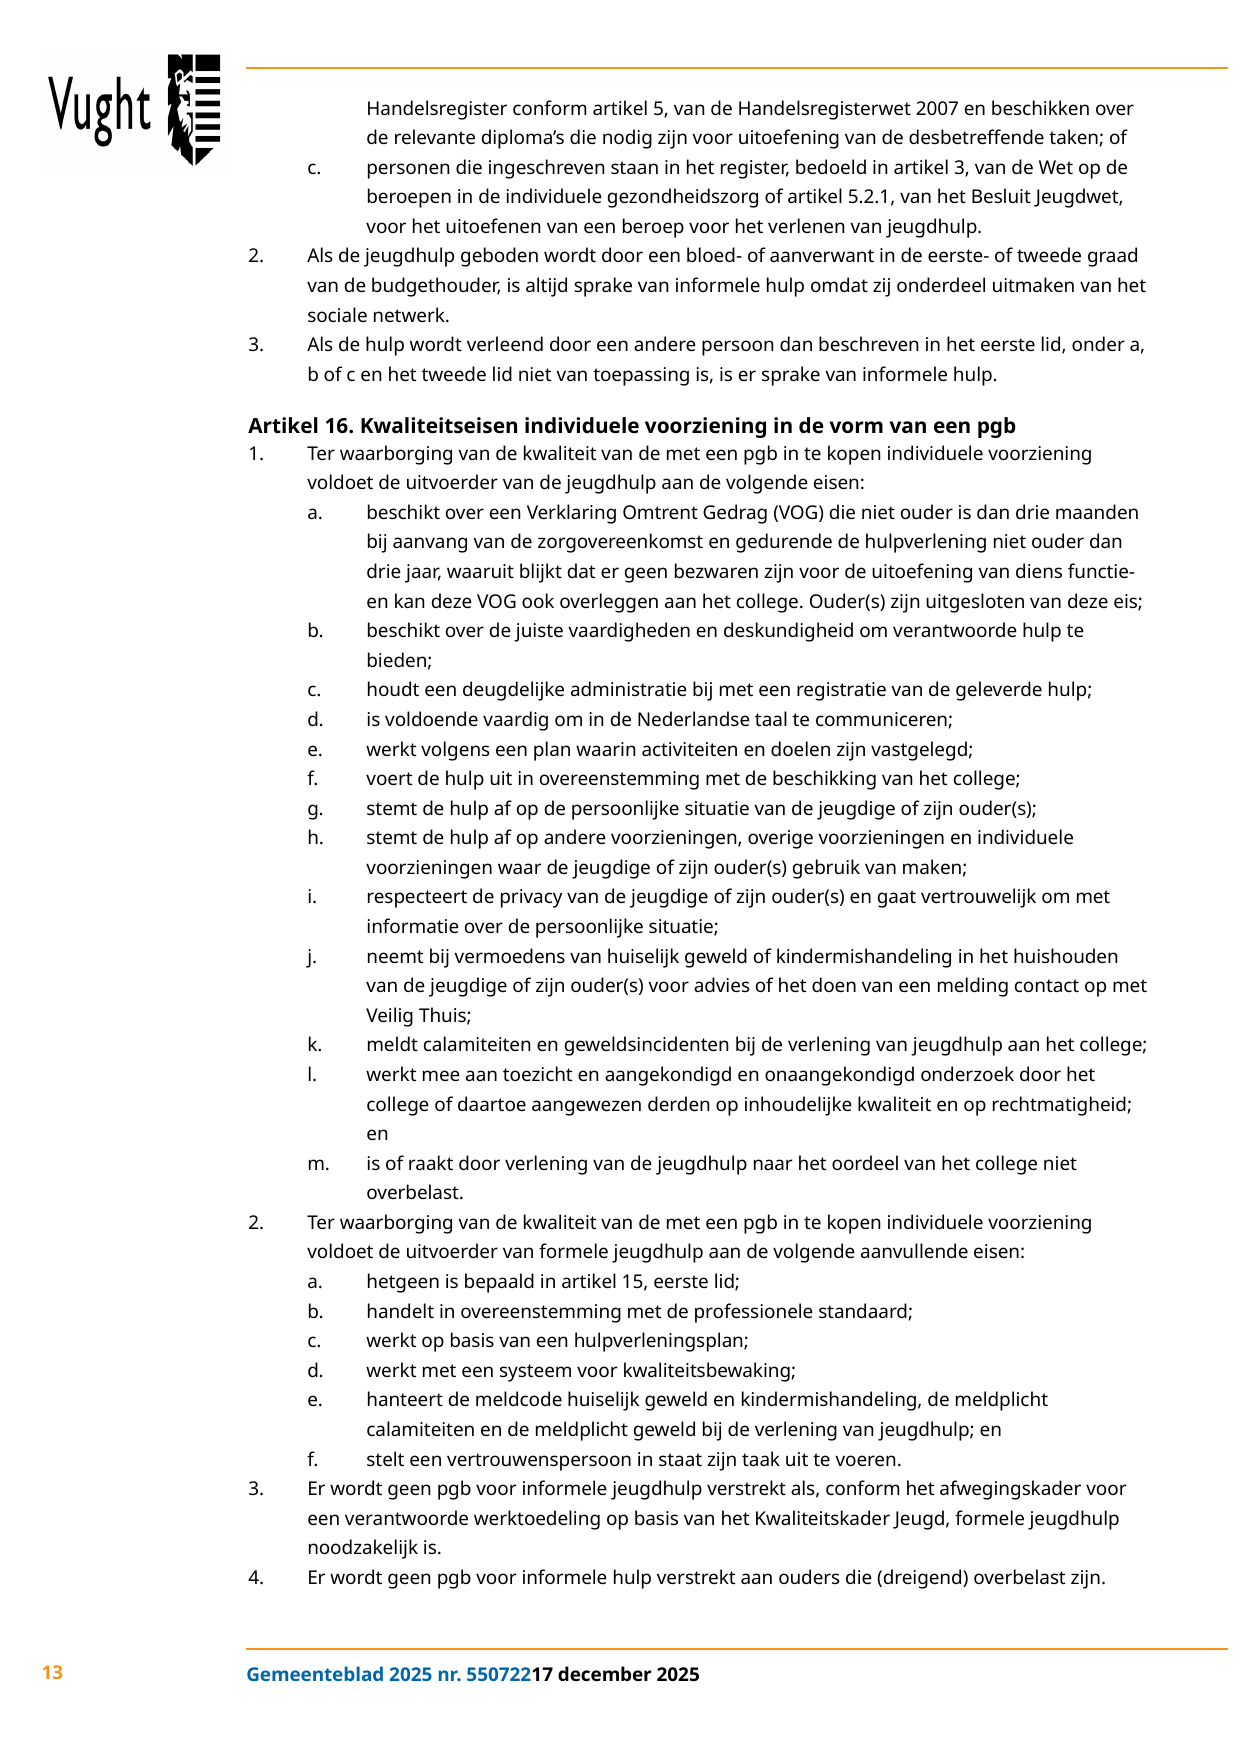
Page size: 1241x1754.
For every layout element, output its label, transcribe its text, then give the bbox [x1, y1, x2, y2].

list Als de hulp wordt verleend door een andere persoon dan beschreven in het eerste lid, onder a, b of c en het tweede lid niet van toepassing is, is er sprake van informele hulp. [248, 331, 1152, 387]
list neemt bij vermoedens van huiselijk geweld of kindermishandeling in het huishouden van de jeugdige of zijn ouder(s) voor advies of het doen van een melding contact op met Veilig Thuis; [307, 943, 1152, 1028]
list voert de hulp uit in overeenstemming met de beschikking van het college; [307, 765, 1152, 791]
list is of raakt door verlening van de jeugdhulp naar het oordeel van het college niet overbelast. [307, 1150, 1152, 1205]
list werkt mee aan toezicht en aangekondigd en onaangekondigd onderzoek door het college of daartoe aangewezen derden op inhoudelijke kwaliteit en op rechtmatigheid; en [307, 1061, 1152, 1146]
list Als de jeugdhulp geboden wordt door een bloed- of aanverwant in de eerste- of tweede graad van de budgethouder, is altijd sprake van informele hulp omdat zij onderdeel uitmaken van het sociale netwerk. [248, 243, 1152, 328]
list stemt de hulp af op andere voorzieningen, overige voorzieningen en individuele voorzieningen waar de jeugdige of zijn ouder(s) gebruik van maken; [307, 824, 1152, 880]
list stelt een vertrouwenspersoon in staat zijn taak uit te voeren. [307, 1446, 1152, 1471]
list personen die ingeschreven staan in het register, bedoeld in artikel 3, van de Wet op de beroepen in de individuele gezondheidszorg of artikel 5.2.1, van het Besluit Jeugdwet, voor het uitoefenen van een beroep voor het verlenen van jeugdhulp. [307, 154, 1152, 239]
list beschikt over de juiste vaardigheden en deskundigheid om verantwoorde hulp te bieden; [307, 617, 1152, 673]
list hanteert de meldcode huiselijk geweld en kindermishandeling, de meldplicht calamiteiten en de meldplicht geweld bij de verlening van jeugdhulp; en [307, 1387, 1152, 1442]
list houdt een deugdelijke administratie bij met een registratie van de geleverde hulp; [307, 677, 1152, 702]
list werkt op basis van een hulpverleningsplan; [307, 1327, 1152, 1353]
list is voldoende vaardig om in de Nederlandse taal te communiceren; [307, 706, 1152, 732]
list beschikt over een Verklaring Omtrent Gedrag (VOG) die niet ouder is dan drie maanden bij aanvang van de zorgovereenkomst en gedurende de hulpverlening niet ouder dan drie jaar, waaruit blijkt dat er geen bezwaren zijn voor de uitoefening van diens functie- en kan deze VOG ook overleggen aan het college. Ouder(s) zijn uitgesloten van deze eis; [307, 499, 1152, 613]
list Er wordt geen pgb voor informele hulp verstrekt aan ouders die (dreigend) overbelast zijn. [248, 1564, 1152, 1590]
list Er wordt geen pgb voor informele jeugdhulp verstrekt als, conform het afwegingskader voor een verantwoorde werktoedeling op basis van het Kwaliteitskader Jeugd, formele jeugdhulp noodzakelijk is. [248, 1475, 1152, 1560]
list handelt in overeenstemming met de professionele standaard; [307, 1298, 1152, 1323]
list Ter waarborging van de kwaliteit van de met een pgb in te kopen individuele voorziening voldoet de uitvoerder van de jeugdhulp aan de volgende eisen: [248, 440, 1152, 495]
list werkt volgens een plan waarin activiteiten en doelen zijn vastgelegd; [307, 736, 1152, 761]
text Artikel 16. Kwaliteitseisen individuele voorziening in de vorm van een pgb [248, 411, 1152, 440]
list respecteert de privacy van de jeugdige of zijn ouder(s) en gaat vertrouwelijk om met informatie over de persoonlijke situatie; [307, 884, 1152, 939]
list stemt de hulp af op de persoonlijke situatie van de jeugdige of zijn ouder(s); [307, 795, 1152, 821]
picture [41, 47, 231, 172]
list Ter waarborging van de kwaliteit van de met een pgb in te kopen individuele voorziening voldoet de uitvoerder van formele jeugdhulp aan de volgende aanvullende eisen: [248, 1209, 1152, 1264]
list hetgeen is bepaald in artikel 15, eerste lid; [307, 1268, 1152, 1294]
list werkt met een systeem voor kwaliteitsbewaking; [307, 1357, 1152, 1383]
list Handelsregister conform artikel 5, van de Handelsregisterwet 2007 en beschikken over de relevante diploma’s die nodig zijn voor uitoefening van de desbetreffende taken; of [307, 95, 1152, 150]
list meldt calamiteiten en geweldsincidenten bij de verlening van jeugdhulp aan het college; [307, 1032, 1152, 1057]
